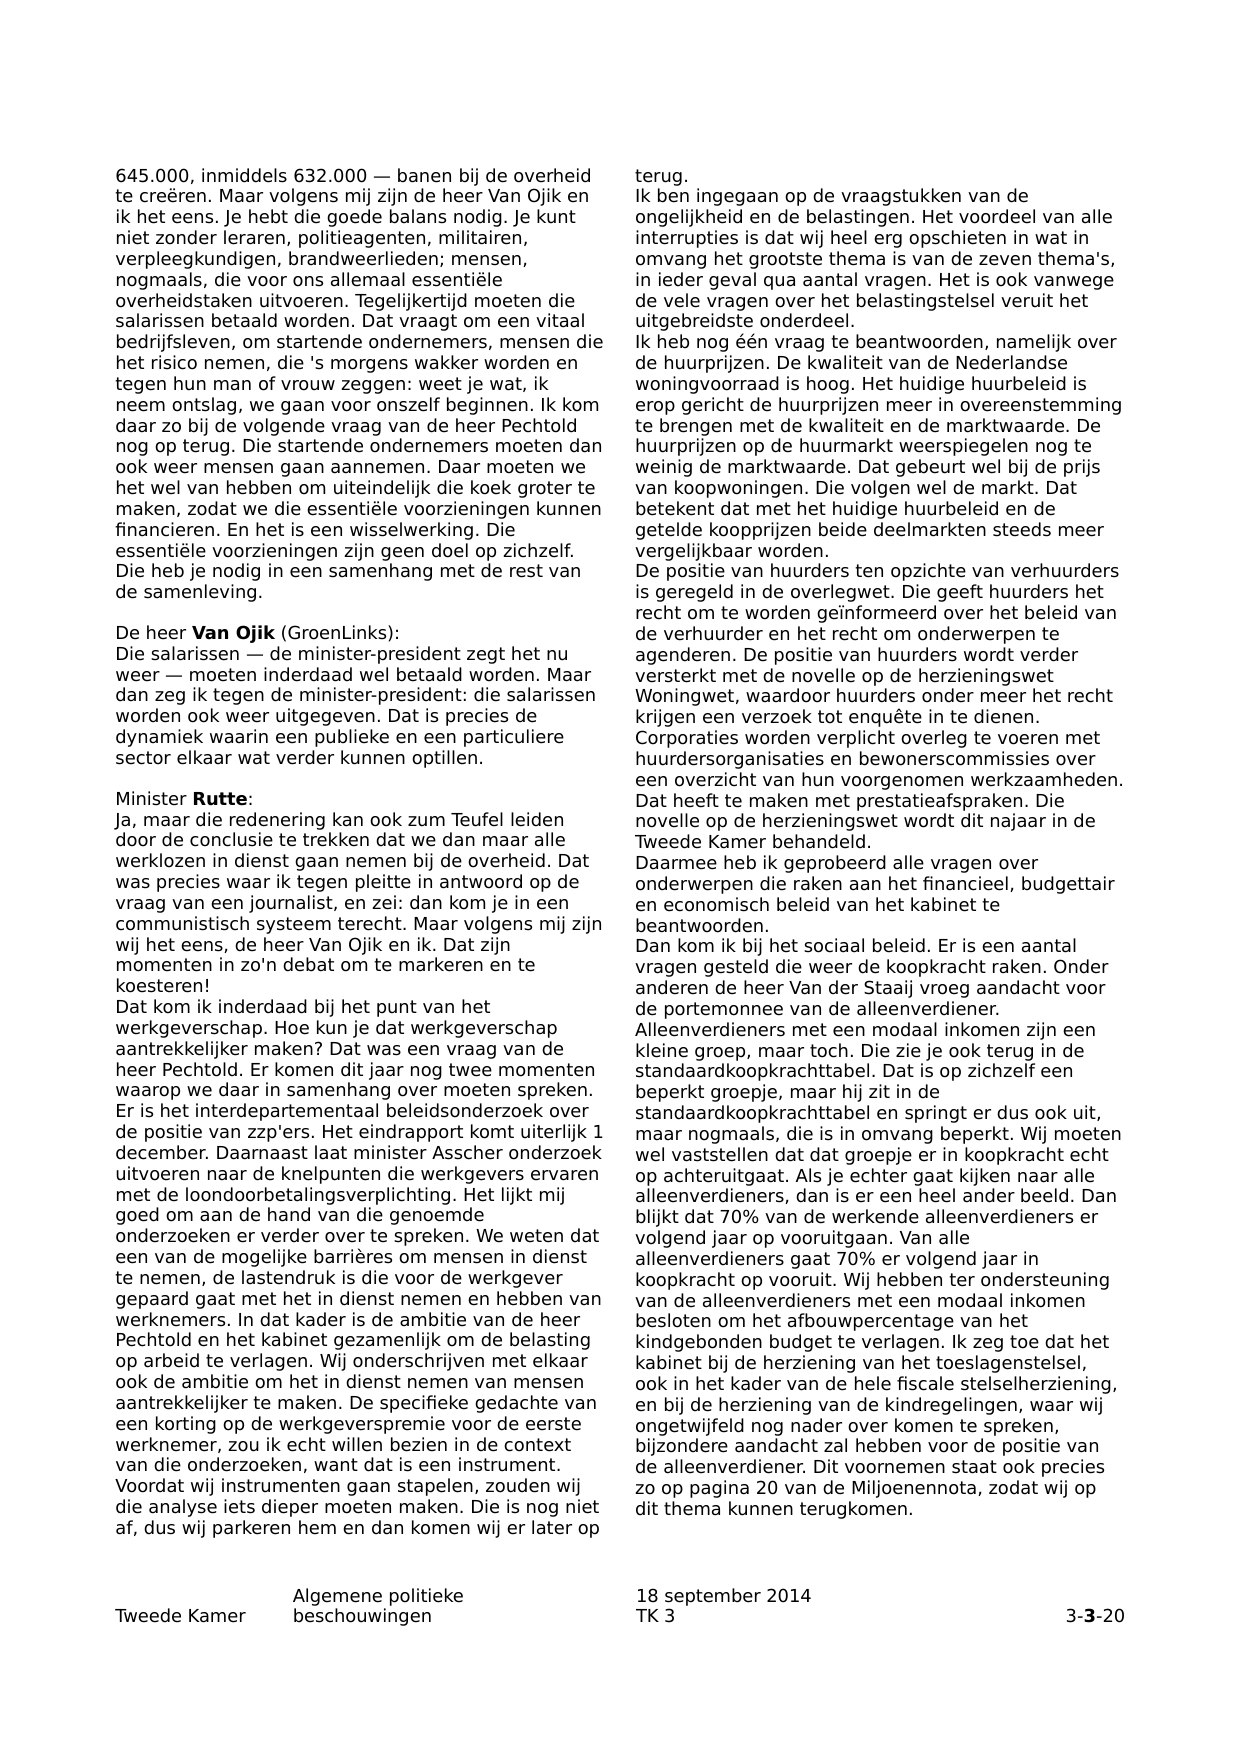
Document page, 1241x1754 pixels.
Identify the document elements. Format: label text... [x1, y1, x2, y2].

text Ja, maar die redenering kan ook zum Teufel leiden door de conclusie te trekken dat we dan maar alle werklozen in dienst gaan nemen bij de overheid. Dat was precies waar ik tegen pleitte in antwoord op de vraag van een journalist, en zei: dan kom je in een communistisch systeem terecht. Maar volgens mij zijn wij het eens, de heer Van Ojik en ik. Dat zijn momenten in zo'n debat om te markeren en te koesteren! [115, 809, 605, 997]
text 645.000, inmiddels 632.000 — banen bij de overheid te creëren. Maar volgens mij zijn de heer Van Ojik en ik het eens. Je hebt die goede balans nodig. Je kunt niet zonder leraren, politieagenten, militairen, verpleegkundigen, brandweerlieden; mensen, nogmaals, die voor ons allemaal essentiële overheidstaken uitvoeren. Tegelijkertijd moeten die salarissen betaald worden. Dat vraagt om een vitaal bedrijfsleven, om startende ondernemers, mensen die het risico nemen, die 's morgens wakker worden en tegen hun man of vrouw zeggen: weet je wat, ik neem ontslag, we gaan voor onszelf beginnen. Ik kom daar zo bij de volgende vraag van de heer Pechtold nog op terug. Die startende ondernemers moeten dan ook weer mensen gaan aannemen. Daar moeten we het wel van hebben om uiteindelijk die koek groter te maken, zodat we die essentiële voorzieningen kunnen financieren. En het is een wisselwerking. Die essentiële voorzieningen zijn geen doel op zichzelf. Die heb je nodig in een samenhang met de rest van de samenleving. [115, 165, 605, 603]
text De heer Van Ojik (GroenLinks): [115, 623, 605, 643]
text Minister Rutte: [115, 788, 605, 809]
text Daarmee heb ik geprobeerd alle vragen over onderwerpen die raken aan het financieel, budgettair en economisch beleid van het kabinet te beantwoorden. [635, 853, 1125, 936]
text Dat kom ik inderdaad bij het punt van het werkgeverschap. Hoe kun je dat werkgeverschap aantrekkelijker maken? Dat was een vraag van de heer Pechtold. Er komen dit jaar nog twee momenten waarop we daar in samenhang over moeten spreken. Er is het interdepartementaal beleidsonderzoek over de positie van zzp'ers. Het eindrapport komt uiterlijk 1 december. Daarnaast laat minister Asscher onderzoek uitvoeren naar de knelpunten die werkgevers ervaren met de loondoorbetalingsverplichting. Het lijkt mij goed om aan de hand van die genoemde onderzoeken er verder over te spreken. We weten dat een van de mogelijke barrières om mensen in dienst te nemen, de lastendruk is die voor de werkgever gepaard gaat met het in dienst nemen en hebben van werknemers. In dat kader is de ambitie van de heer Pechtold en het kabinet gezamenlijk om de belasting op arbeid te verlagen. Wij onderschrijven met elkaar ook de ambitie om het in dienst nemen van mensen aantrekkelijker te maken. De specifieke gedachte van een korting op de werkgeverspremie voor de eerste werknemer, zou ik echt willen bezien in de context van die onderzoeken, want dat is een instrument. Voordat wij instrumenten gaan stapelen, zouden wij die analyse iets dieper moeten maken. Die is nog niet af, dus wij parkeren hem en dan komen wij er later op [115, 997, 605, 1538]
text terug. [635, 165, 1125, 186]
text Ik ben ingegaan op de vraagstukken van de ongelijkheid en de belastingen. Het voordeel van alle interrupties is dat wij heel erg opschieten in wat in omvang het grootste thema is van de zeven thema's, in ieder geval qua aantal vragen. Het is ook vanwege de vele vragen over het belastingstelsel veruit het uitgebreidste onderdeel. [635, 186, 1125, 332]
text Die salarissen — de minister-president zegt het nu weer — moeten inderdaad wel betaald worden. Maar dan zeg ik tegen de minister-president: die salarissen worden ook weer uitgegeven. Dat is precies de dynamiek waarin een publieke en een particuliere sector elkaar wat verder kunnen optillen. [115, 643, 605, 768]
text Dan kom ik bij het sociaal beleid. Er is een aantal vragen gesteld die weer de koopkracht raken. Onder anderen de heer Van der Staaij vroeg aandacht voor de portemonnee van de alleenverdiener. Alleenverdieners met een modaal inkomen zijn een kleine groep, maar toch. Die zie je ook terug in de standaardkoopkrachttabel. Dat is op zichzelf een beperkt groepje, maar hij zit in de standaardkoopkrachttabel en springt er dus ook uit, maar nogmaals, die is in omvang beperkt. Wij moeten wel vaststellen dat dat groepje er in koopkracht echt op achteruitgaat. Als je echter gaat kijken naar alle alleenverdieners, dan is er een heel ander beeld. Dan blijkt dat 70% van de werkende alleenverdieners er volgend jaar op vooruitgaan. Van alle alleenverdieners gaat 70% er volgend jaar in koopkracht op vooruit. Wij hebben ter ondersteuning van de alleenverdieners met een modaal inkomen besloten om het afbouwpercentage van het kindgebonden budget te verlagen. Ik zeg toe dat het kabinet bij de herziening van het toeslagenstelsel, ook in het kader van de hele fiscale stelselherziening, en bij de herziening van de kindregelingen, waar wij ongetwijfeld nog nader over komen te spreken, bijzondere aandacht zal hebben voor de positie van de alleenverdiener. Dit voornemen staat ook precies zo op pagina 20 van de Miljoenennota, zodat wij op dit thema kunnen terugkomen. [635, 936, 1125, 1519]
text De positie van huurders ten opzichte van verhuurders is geregeld in de overlegwet. Die geeft huurders het recht om te worden geïnformeerd over het beleid van de verhuurder en het recht om onderwerpen te agenderen. De positie van huurders wordt verder versterkt met de novelle op de herzieningswet Woningwet, waardoor huurders onder meer het recht krijgen een verzoek tot enquête in te dienen. Corporaties worden verplicht overleg te voeren met huurdersorganisaties en bewonerscommissies over een overzicht van hun voorgenomen werkzaamheden. Dat heeft te maken met prestatieafspraken. Die novelle op de herzieningswet wordt dit najaar in de Tweede Kamer behandeld. [635, 561, 1125, 853]
text Ik heb nog één vraag te beantwoorden, namelijk over de huurprijzen. De kwaliteit van de Nederlandse woningvoorraad is hoog. Het huidige huurbeleid is erop gericht de huurprijzen meer in overeenstemming te brengen met de kwaliteit en de marktwaarde. De huurprijzen op de huurmarkt weerspiegelen nog te weinig de marktwaarde. Dat gebeurt wel bij de prijs van koopwoningen. Die volgen wel de markt. Dat betekent dat met het huidige huurbeleid en de getelde koopprijzen beide deelmarkten steeds meer vergelijkbaar worden. [635, 332, 1125, 561]
